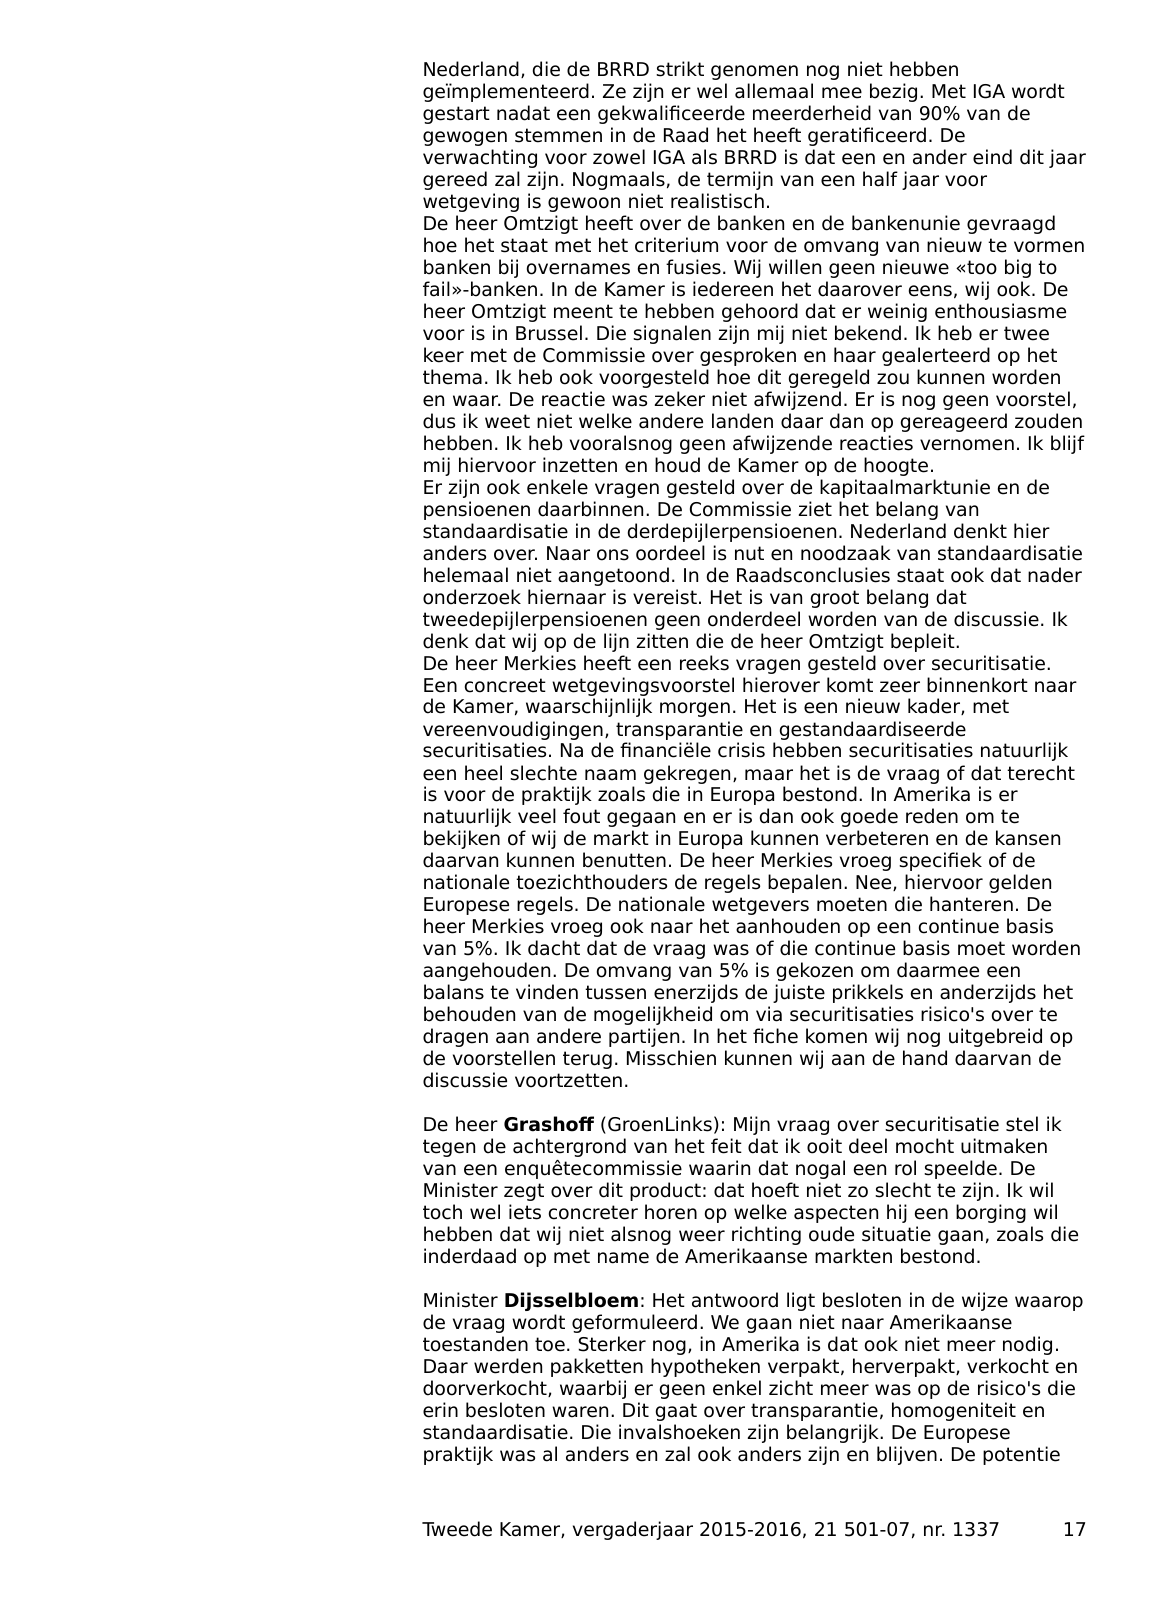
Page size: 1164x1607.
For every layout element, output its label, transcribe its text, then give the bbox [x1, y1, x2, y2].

text De heer Omtzigt heeft over de banken en de bankenunie gevraagd hoe het staat met het criterium voor de omvang van nieuw te vormen banken bij overnames en fusies. Wij willen geen nieuwe «too big to fail»-banken. In de Kamer is iedereen het daarover eens, wij ook. De heer Omtzigt meent te hebben gehoord dat er weinig enthousiasme voor is in Brussel. Die signalen zijn mij niet bekend. Ik heb er twee keer met de Commissie over gesproken en haar gealerteerd op het thema. Ik heb ook voorgesteld hoe dit geregeld zou kunnen worden en waar. De reactie was zeker niet afwijzend. Er is nog geen voorstel, dus ik weet niet welke andere landen daar dan op gereageerd zouden hebben. Ik heb vooralsnog geen afwijzende reacties vernomen. Ik blijf mij hiervoor inzetten en houd de Kamer op de hoogte. [422, 213, 1087, 477]
text Nederland, die de BRRD strikt genomen nog niet hebben geïmplementeerd. Ze zijn er wel allemaal mee bezig. Met IGA wordt gestart nadat een gekwalificeerde meerderheid van 90% van de gewogen stemmen in de Raad het heeft geratificeerd. De verwachting voor zowel IGA als BRRD is dat een en ander eind dit jaar gereed zal zijn. Nogmaals, de termijn van een half jaar voor wetgeving is gewoon niet realistisch. [422, 59, 1087, 213]
text Er zijn ook enkele vragen gesteld over de kapitaalmarktunie en de pensioenen daarbinnen. De Commissie ziet het belang van standaardisatie in de derdepijlerpensioenen. Nederland denkt hier anders over. Naar ons oordeel is nut en noodzaak van standaardisatie helemaal niet aangetoond. In de Raadsconclusies staat ook dat nader onderzoek hiernaar is vereist. Het is van groot belang dat tweedepijlerpensioenen geen onderdeel worden van de discussie. Ik denk dat wij op de lijn zitten die de heer Omtzigt bepleit. [422, 477, 1087, 652]
text Minister Dijsselbloem: Het antwoord ligt besloten in de wijze waarop de vraag wordt geformuleerd. We gaan niet naar Amerikaanse toestanden toe. Sterker nog, in Amerika is dat ook niet meer nodig. Daar werden pakketten hypotheken verpakt, herverpakt, verkocht en doorverkocht, waarbij er geen enkel zicht meer was op de risico's die erin besloten waren. Dit gaat over transparantie, homogeniteit en standaardisatie. Die invalshoeken zijn belangrijk. De Europese praktijk was al anders en zal ook anders zijn en blijven. De potentie [422, 1290, 1087, 1466]
text De heer Merkies heeft een reeks vragen gesteld over securitisatie. Een concreet wetgevingsvoorstel hierover komt zeer binnenkort naar de Kamer, waarschijnlijk morgen. Het is een nieuw kader, met vereenvoudigingen, transparantie en gestandaardiseerde securitisaties. Na de financiële crisis hebben securitisaties natuurlijk een heel slechte naam gekregen, maar het is de vraag of dat terecht is voor de praktijk zoals die in Europa bestond. In Amerika is er natuurlijk veel fout gegaan en er is dan ook goede reden om te bekijken of wij de markt in Europa kunnen verbeteren en de kansen daarvan kunnen benutten. De heer Merkies vroeg specifiek of de nationale toezichthouders de regels bepalen. Nee, hiervoor gelden Europese regels. De nationale wetgevers moeten die hanteren. De heer Merkies vroeg ook naar het aanhouden op een continue basis van 5%. Ik dacht dat de vraag was of die continue basis moet worden aangehouden. De omvang van 5% is gekozen om daarmee een balans te vinden tussen enerzijds de juiste prikkels en anderzijds het behouden van de mogelijkheid om via securitisaties risico's over te dragen aan andere partijen. In het fiche komen wij nog uitgebreid op de voorstellen terug. Misschien kunnen wij aan de hand daarvan de discussie voortzetten. [422, 652, 1087, 1092]
text De heer Grashoff (GroenLinks): Mijn vraag over securitisatie stel ik tegen de achtergrond van het feit dat ik ooit deel mocht uitmaken van een enquêtecommissie waarin dat nogal een rol speelde. De Minister zegt over dit product: dat hoeft niet zo slecht te zijn. Ik wil toch wel iets concreter horen op welke aspecten hij een borging wil hebben dat wij niet alsnog weer richting oude situatie gaan, zoals die inderdaad op met name de Amerikaanse markten bestond. [422, 1114, 1087, 1268]
